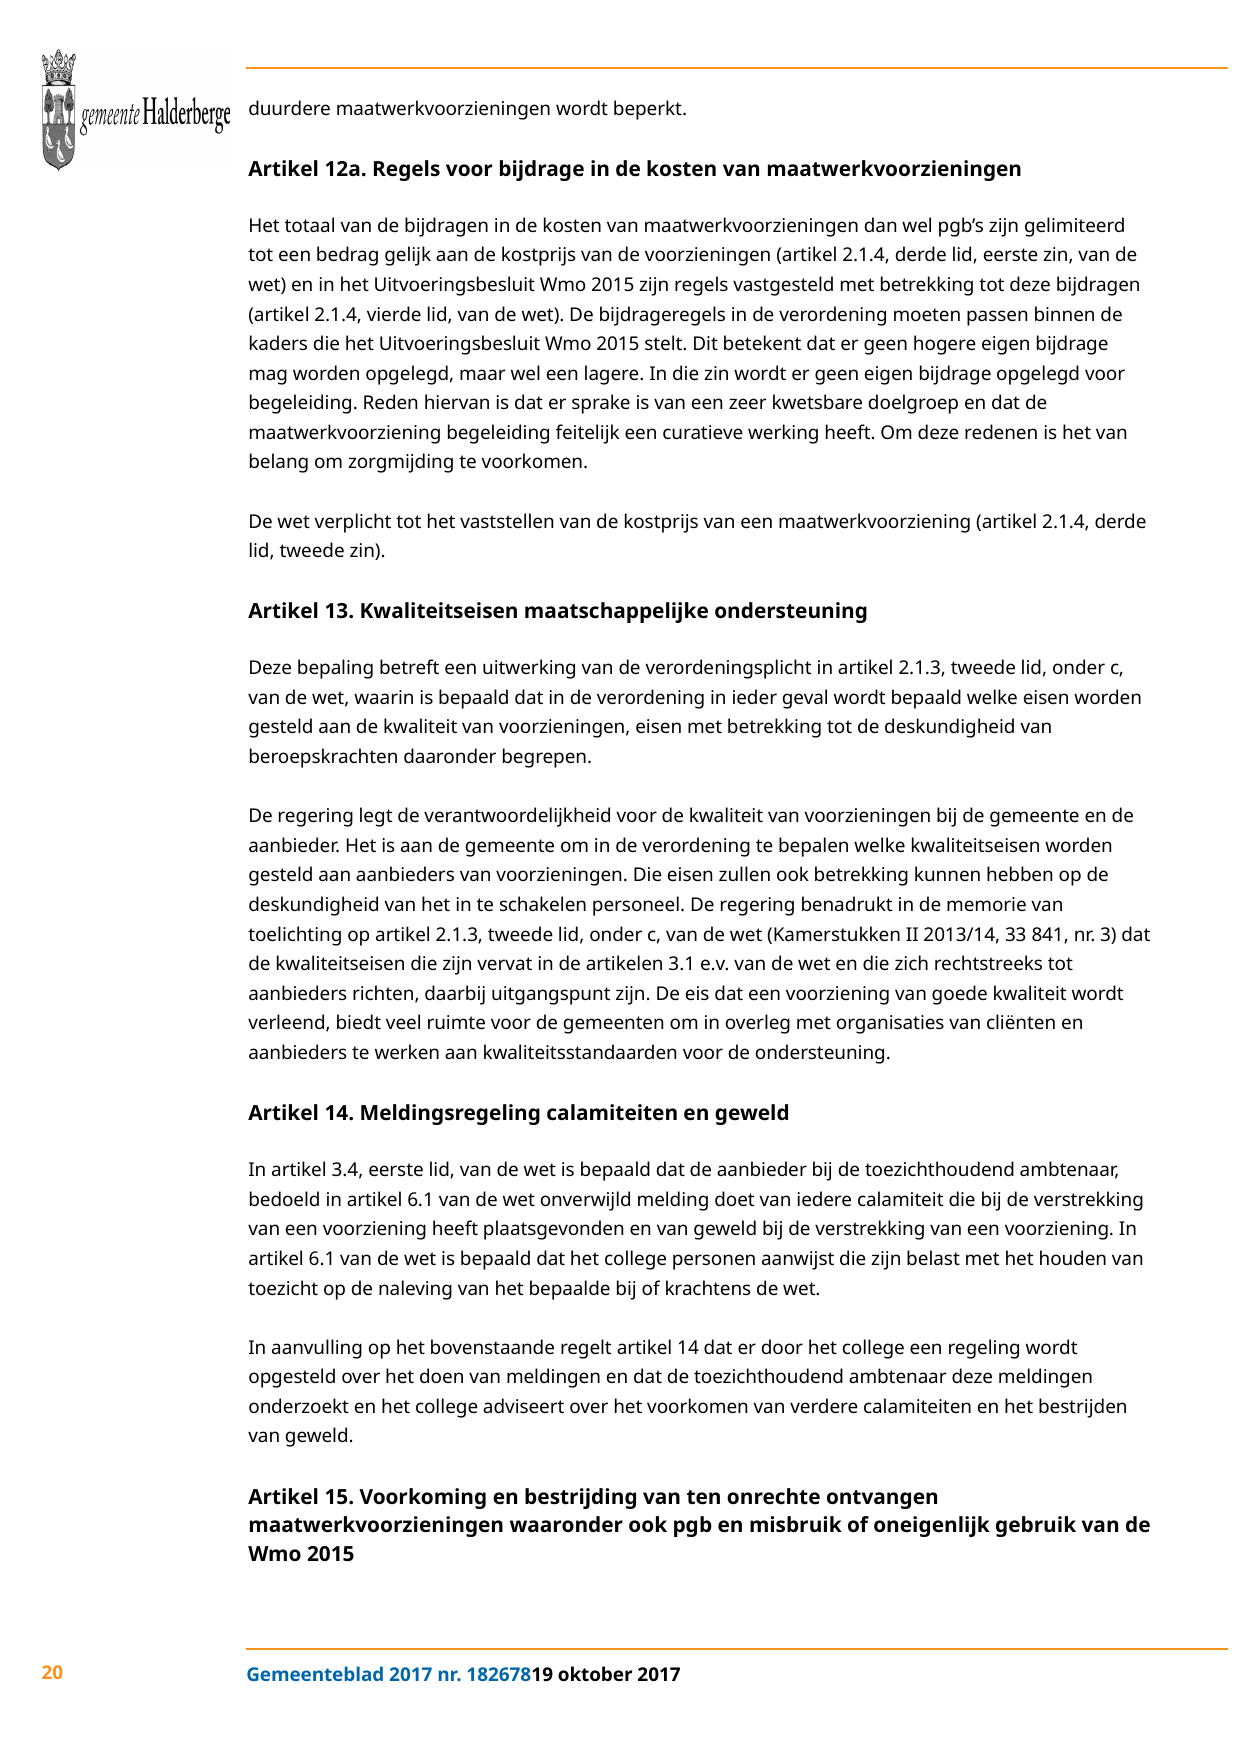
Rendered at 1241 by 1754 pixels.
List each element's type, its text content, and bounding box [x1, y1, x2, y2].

text Artikel 14. Meldingsregeling calamiteiten en geweld [248, 1098, 1152, 1127]
text De regering legt de verantwoordelijkheid voor de kwaliteit van voorzieningen bij de gemeente en de aanbieder. Het is aan de gemeente om in de verordening te bepalen welke kwaliteitseisen worden gesteld aan aanbieders van voorzieningen. Die eisen zullen ook betrekking kunnen hebben op de deskundigheid van het in te schakelen personeel. De regering benadrukt in de memorie van toelichting op artikel 2.1.3, tweede lid, onder c, van de wet (Kamerstukken II 2013/14, 33 841, nr. 3) dat de kwaliteitseisen die zijn vervat in de artikelen 3.1 e.v. van de wet en die zich rechtstreeks tot aanbieders richten, daarbij uitgangspunt zijn. De eis dat een voorziening van goede kwaliteit wordt verleend, biedt veel ruimte voor de gemeenten om in overleg met organisaties van cliënten en aanbieders te werken aan kwaliteitsstandaarden voor de ondersteuning. [248, 802, 1152, 1065]
text De wet verplicht tot het vaststellen van de kostprijs van een maatwerkvoorziening (artikel 2.1.4, derde lid, tweede zin). [248, 508, 1152, 563]
text Artikel 15. Voorkoming en bestrijding van ten onrechte ontvangen maatwerkvoorzieningen waaronder ook pgb en misbruik of oneigenlijk gebruik van de Wmo 2015 [248, 1482, 1152, 1567]
text Deze bepaling betreft een uitwerking van de verordeningsplicht in artikel 2.1.3, tweede lid, onder c, van de wet, waarin is bepaald dat in de verordening in ieder geval wordt bepaald welke eisen worden gesteld aan de kwaliteit van voorzieningen, eisen met betrekking tot de deskundigheid van beroepskrachten daaronder begrepen. [248, 654, 1152, 769]
text In aanvulling op het bovenstaande regelt artikel 14 dat er door het college een regeling wordt opgesteld over het doen van meldingen en dat de toezichthoudend ambtenaar deze meldingen onderzoekt en het college adviseert over het voorkomen van verdere calamiteiten en het bestrijden van geweld. [248, 1334, 1152, 1448]
text Artikel 12a. Regels voor bijdrage in de kosten van maatwerkvoorzieningen [248, 154, 1152, 182]
text duurdere maatwerkvoorzieningen wordt beperkt. [248, 95, 1152, 121]
text Het totaal van de bijdragen in de kosten van maatwerkvoorzieningen dan wel pgb’s zijn gelimiteerd tot een bedrag gelijk aan de kostprijs van de voorzieningen (artikel 2.1.4, derde lid, eerste zin, van de wet) en in het Uitvoeringsbesluit Wmo 2015 zijn regels vastgesteld met betrekking tot deze bijdragen (artikel 2.1.4, vierde lid, van de wet). De bijdrageregels in de verordening moeten passen binnen de kaders die het Uitvoeringsbesluit Wmo 2015 stelt. Dit betekent dat er geen hogere eigen bijdrage mag worden opgelegd, maar wel een lagere. In die zin wordt er geen eigen bijdrage opgelegd voor begeleiding. Reden hiervan is dat er sprake is van een zeer kwetsbare doelgroep en dat de maatwerkvoorziening begeleiding feitelijk een curatieve werking heeft. Om deze redenen is het van belang om zorgmijding te voorkomen. [248, 212, 1152, 474]
text Artikel 13. Kwaliteitseisen maatschappelijke ondersteuning [248, 597, 1152, 625]
text In artikel 3.4, eerste lid, van de wet is bepaald dat de aanbieder bij de toezichthoudend ambtenaar, bedoeld in artikel 6.1 van de wet onverwijld melding doet van iedere calamiteit die bij de verstrekking van een voorziening heeft plaatsgevonden en van geweld bij de verstrekking van een voorziening. In artikel 6.1 van de wet is bepaald dat het college personen aanwijst die zijn belast met het houden van toezicht op de naleving van het bepaalde bij of krachtens de wet. [248, 1156, 1152, 1300]
picture [41, 47, 231, 172]
